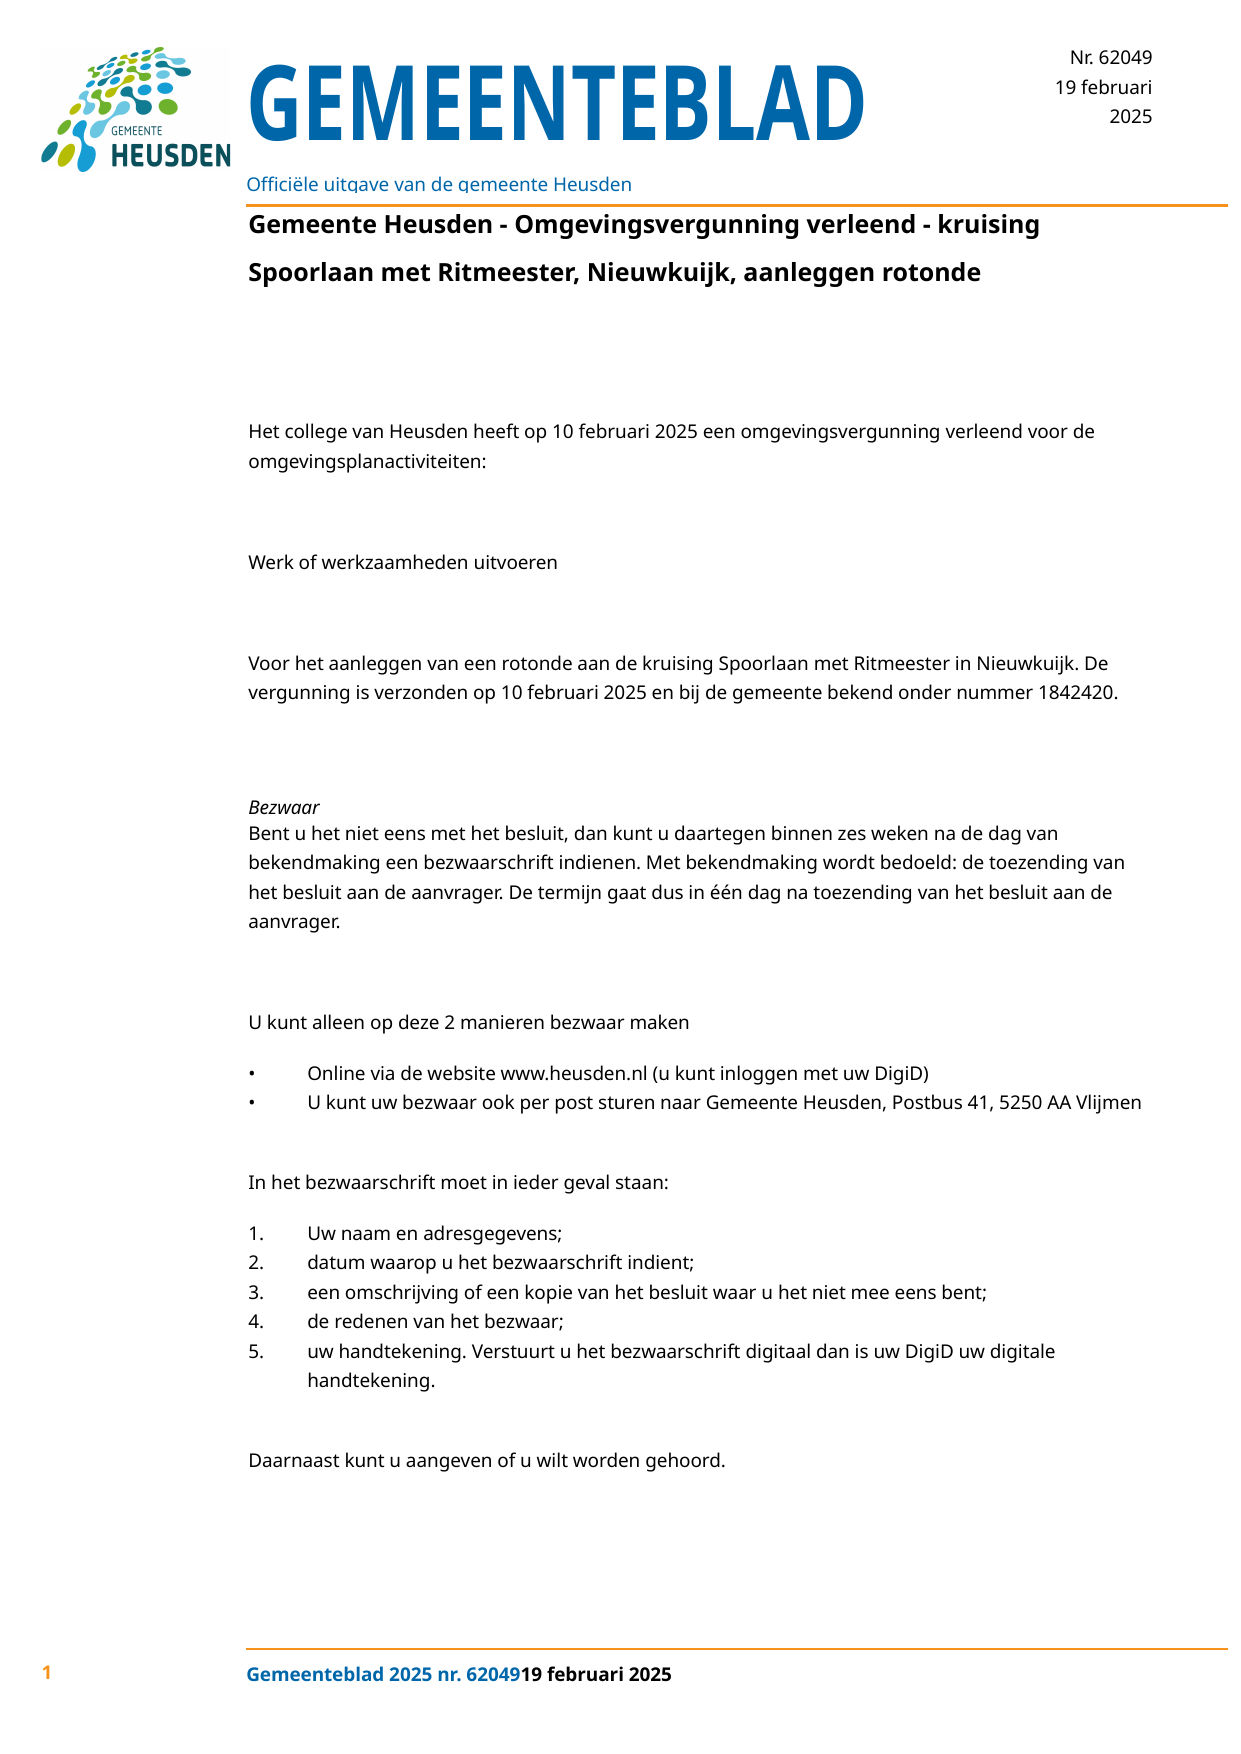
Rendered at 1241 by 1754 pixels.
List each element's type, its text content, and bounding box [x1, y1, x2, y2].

text Daarnaast kunt u aangeven of u wilt worden gehoord. [248, 1448, 1152, 1473]
list U kunt uw bezwaar ook per post sturen naar Gemeente Heusden, Postbus 41, 5250 AA Vlijmen [248, 1089, 1152, 1115]
list Online via de website www.heusden.nl (u kunt inloggen met uw DigiD) [248, 1060, 1152, 1085]
list uw handtekening. Verstuurt u het bezwaarschrift digitaal dan is uw DigiD uw digitale handtekening. [248, 1338, 1152, 1393]
text Gemeente Heusden - Omgevingsvergunning verleend - kruising Spoorlaan met Ritmeester, Nieuwkuijk, aanleggen rotonde [248, 207, 1152, 288]
list Uw naam en adresgegevens; [248, 1220, 1152, 1245]
text Bent u het niet eens met het besluit, dan kunt u daartegen binnen zes weken na de dag van bekendmaking een bezwaarschrift indienen. Met bekendmaking wordt bedoeld: de toezending van het besluit aan de aanvrager. De termijn gaat dus in één dag na toezending van het besluit aan de aanvrager. [248, 820, 1152, 934]
text Werk of werkzaamheden uitvoeren [248, 549, 1152, 575]
text Bezwaar [248, 794, 1152, 820]
text In het bezwaarschrift moet in ieder geval staan: [248, 1169, 1152, 1195]
list datum waarop u het bezwaarschrift indient; [248, 1249, 1152, 1275]
picture [41, 47, 231, 172]
text Het college van Heusden heeft op 10 februari 2025 een omgevingsvergunning verleend voor de omgevingsplanactiviteiten: [248, 419, 1152, 474]
text U kunt alleen op deze 2 manieren bezwaar maken [248, 1009, 1152, 1035]
list een omschrijving of een kopie van het besluit waar u het niet mee eens bent; [248, 1279, 1152, 1304]
list de redenen van het bezwaar; [248, 1308, 1152, 1334]
text Voor het aanleggen van een rotonde aan de kruising Spoorlaan met Ritmeester in Nieuwkuijk. De vergunning is verzonden op 10 februari 2025 en bij de gemeente bekend onder nummer 1842420. [248, 650, 1152, 705]
